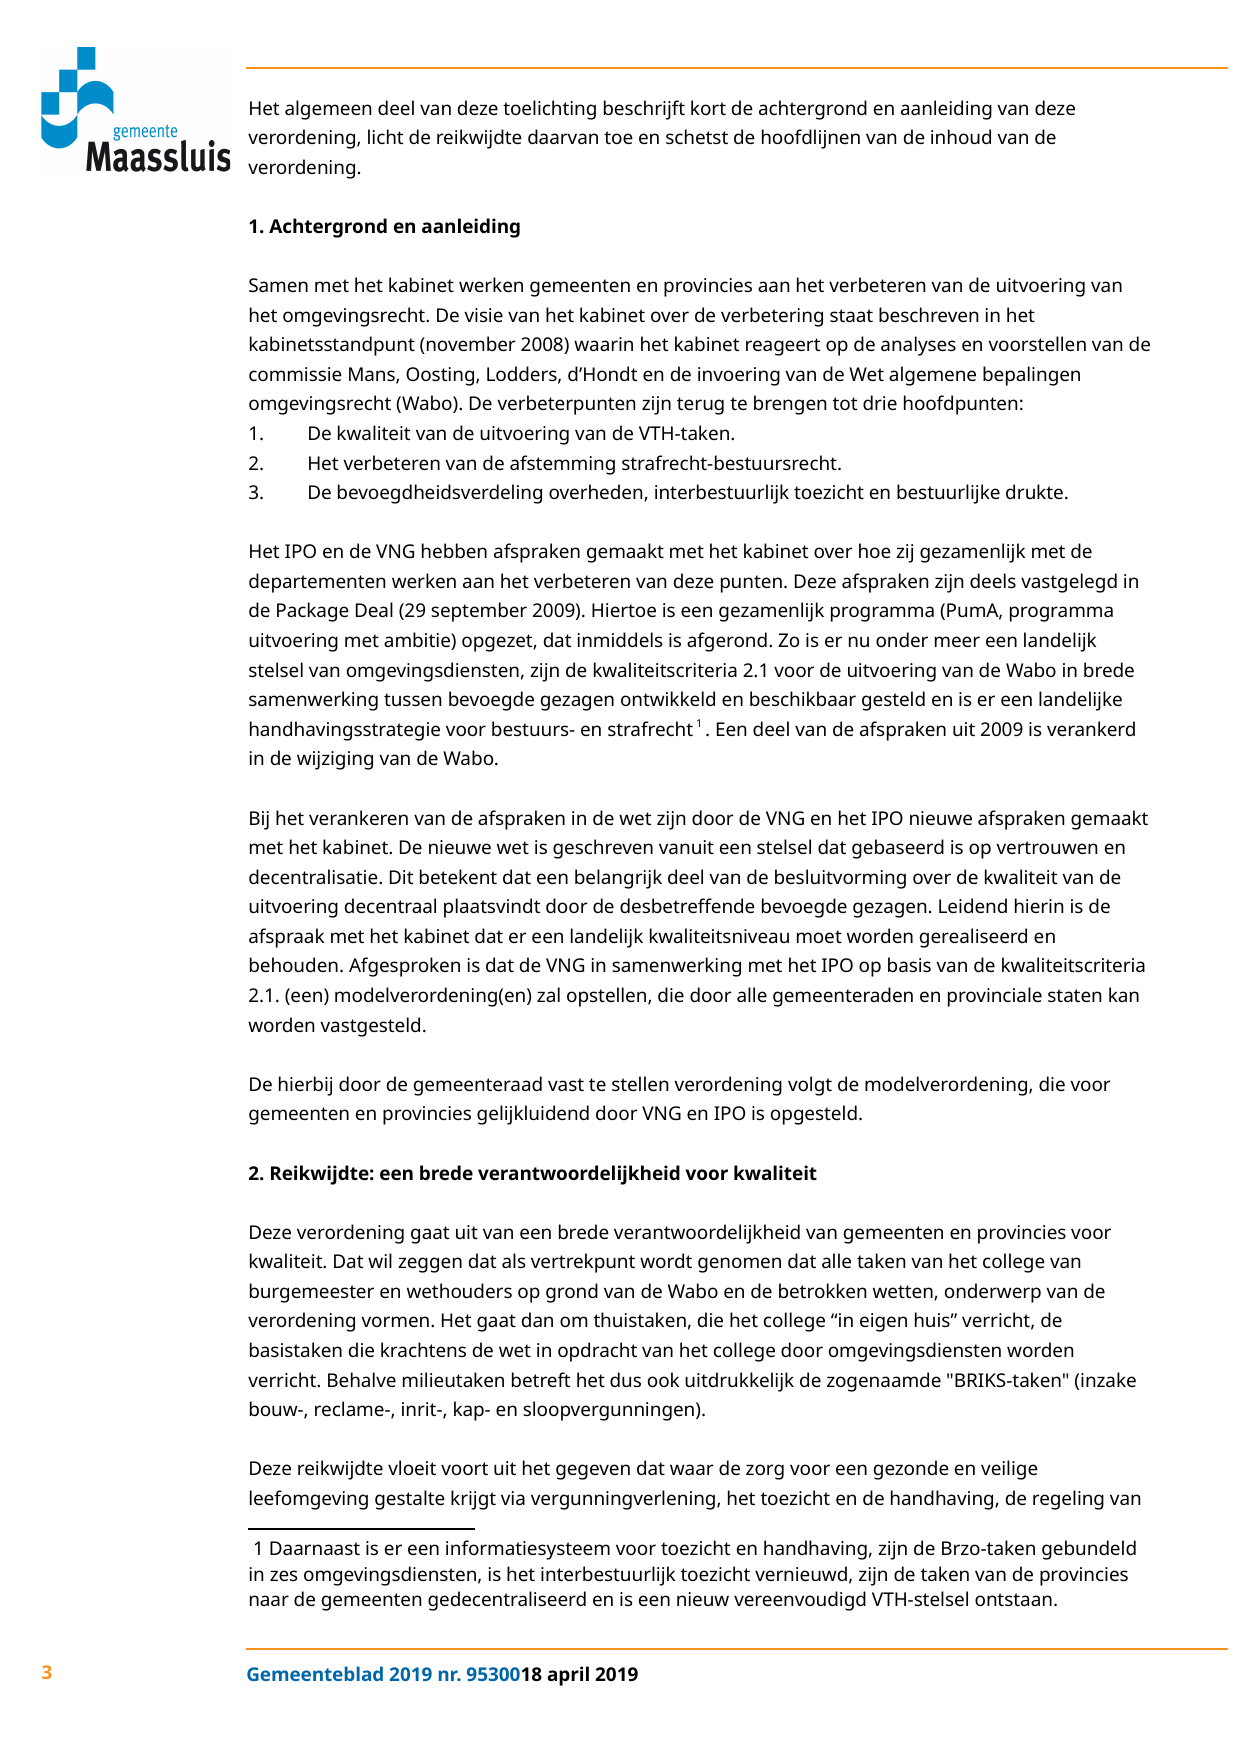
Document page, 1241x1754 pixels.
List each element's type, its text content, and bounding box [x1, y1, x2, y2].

picture [41, 47, 231, 172]
text Het algemeen deel van deze toelichting beschrijft kort de achtergrond en aanleiding van deze verordening, licht de reikwijdte daarvan toe en schetst de hoofdlijnen van de inhoud van de verordening. [248, 95, 1152, 180]
list Het verbeteren van de afstemming strafrecht-bestuursrecht. [248, 450, 1152, 476]
picture [41, 47, 77, 92]
text 2. Reikwijdte: een brede verantwoordelijkheid voor kwaliteit [248, 1160, 1152, 1186]
text De hierbij door de gemeenteraad vast te stellen verordening volgt de modelverordening, die voor gemeenten en provincies gelijkluidend door VNG en IPO is opgesteld. [248, 1071, 1152, 1126]
text Deze verordening gaat uit van een brede verantwoordelijkheid van gemeenten en provincies voor kwaliteit. Dat wil zeggen dat als vertrekpunt wordt genomen dat alle taken van het college van burgemeester en wethouders op grond van de Wabo en de betrokken wetten, onderwerp van de verordening vormen. Het gaat dan om thuistaken, die het college “in eigen huis” verricht, de basistaken die krachtens de wet in opdracht van het college door omgevingsdiensten worden verricht. Behalve milieutaken betreft het dus ook uitdrukkelijk de zogenaamde "BRIKS-taken" (inzake bouw-, reclame-, inrit-, kap- en sloopvergunningen). [248, 1219, 1152, 1422]
text 1. Achtergrond en aanleiding [248, 213, 1152, 239]
text Bij het verankeren van de afspraken in de wet zijn door de VNG en het IPO nieuwe afspraken gemaakt met het kabinet. De nieuwe wet is geschreven vanuit een stelsel dat gebaseerd is op vertrouwen en decentralisatie. Dit betekent dat een belangrijk deel van de besluitvorming over de kwaliteit van de uitvoering decentraal plaatsvindt door de desbetreffende bevoegde gezagen. Leidend hierin is de afspraak met het kabinet dat er een landelijk kwaliteitsniveau moet worden gerealiseerd en behouden. Afgesproken is dat de VNG in samenwerking met het IPO op basis van de kwaliteitscriteria 2.1. (een) modelverordening(en) zal opstellen, die door alle gemeenteraden en provinciale staten kan worden vastgesteld. [248, 805, 1152, 1038]
text Daarnaast is er een informatiesysteem voor toezicht en handhaving, zijn de Brzo-taken gebundeld in zes omgevingsdiensten, is het interbestuurlijk toezicht vernieuwd, zijn de taken van de provincies naar de gemeenten gedecentraliseerd en is een nieuw vereenvoudigd VTH-stelsel ontstaan. [248, 1535, 1152, 1612]
text Het IPO en de VNG hebben afspraken gemaakt met het kabinet over hoe zij gezamenlijk met de departementen werken aan het verbeteren van deze punten. Deze afspraken zijn deels vastgelegd in de Package Deal (29 september 2009). Hiertoe is een gezamenlijk programma (PumA, programma uitvoering met ambitie) opgezet, dat inmiddels is afgerond. Zo is er nu onder meer een landelijk stelsel van omgevingsdiensten, zijn de kwaliteitscriteria 2.1 voor de uitvoering van de Wabo in brede samenwerking tussen bevoegde gezagen ontwikkeld en beschikbaar gesteld en is er een landelijke handhavingsstrategie voor bestuurs- en strafrecht. Een deel van de afspraken uit 2009 is verankerd in de wijziging van de Wabo. [248, 538, 1152, 771]
list De bevoegdheidsverdeling overheden, interbestuurlijk toezicht en bestuurlijke drukte. [248, 479, 1152, 505]
text Deze reikwijdte vloeit voort uit het gegeven dat waar de zorg voor een gezonde en veilige leefomgeving gestalte krijgt via vergunningverlening, het toezicht en de handhaving, de regeling van [248, 1456, 1152, 1511]
list De kwaliteit van de uitvoering van de VTH-taken. [248, 420, 1152, 446]
text Samen met het kabinet werken gemeenten en provincies aan het verbeteren van de uitvoering van het omgevingsrecht. De visie van het kabinet over de verbetering staat beschreven in het kabinetsstandpunt (november 2008) waarin het kabinet reageert op de analyses en voorstellen van de commissie Mans, Oosting, Lodders, d’Hondt en de invoering van de Wet algemene bepalingen omgevingsrecht (Wabo). De verbeterpunten zijn terug te brengen tot drie hoofdpunten: [248, 272, 1152, 416]
